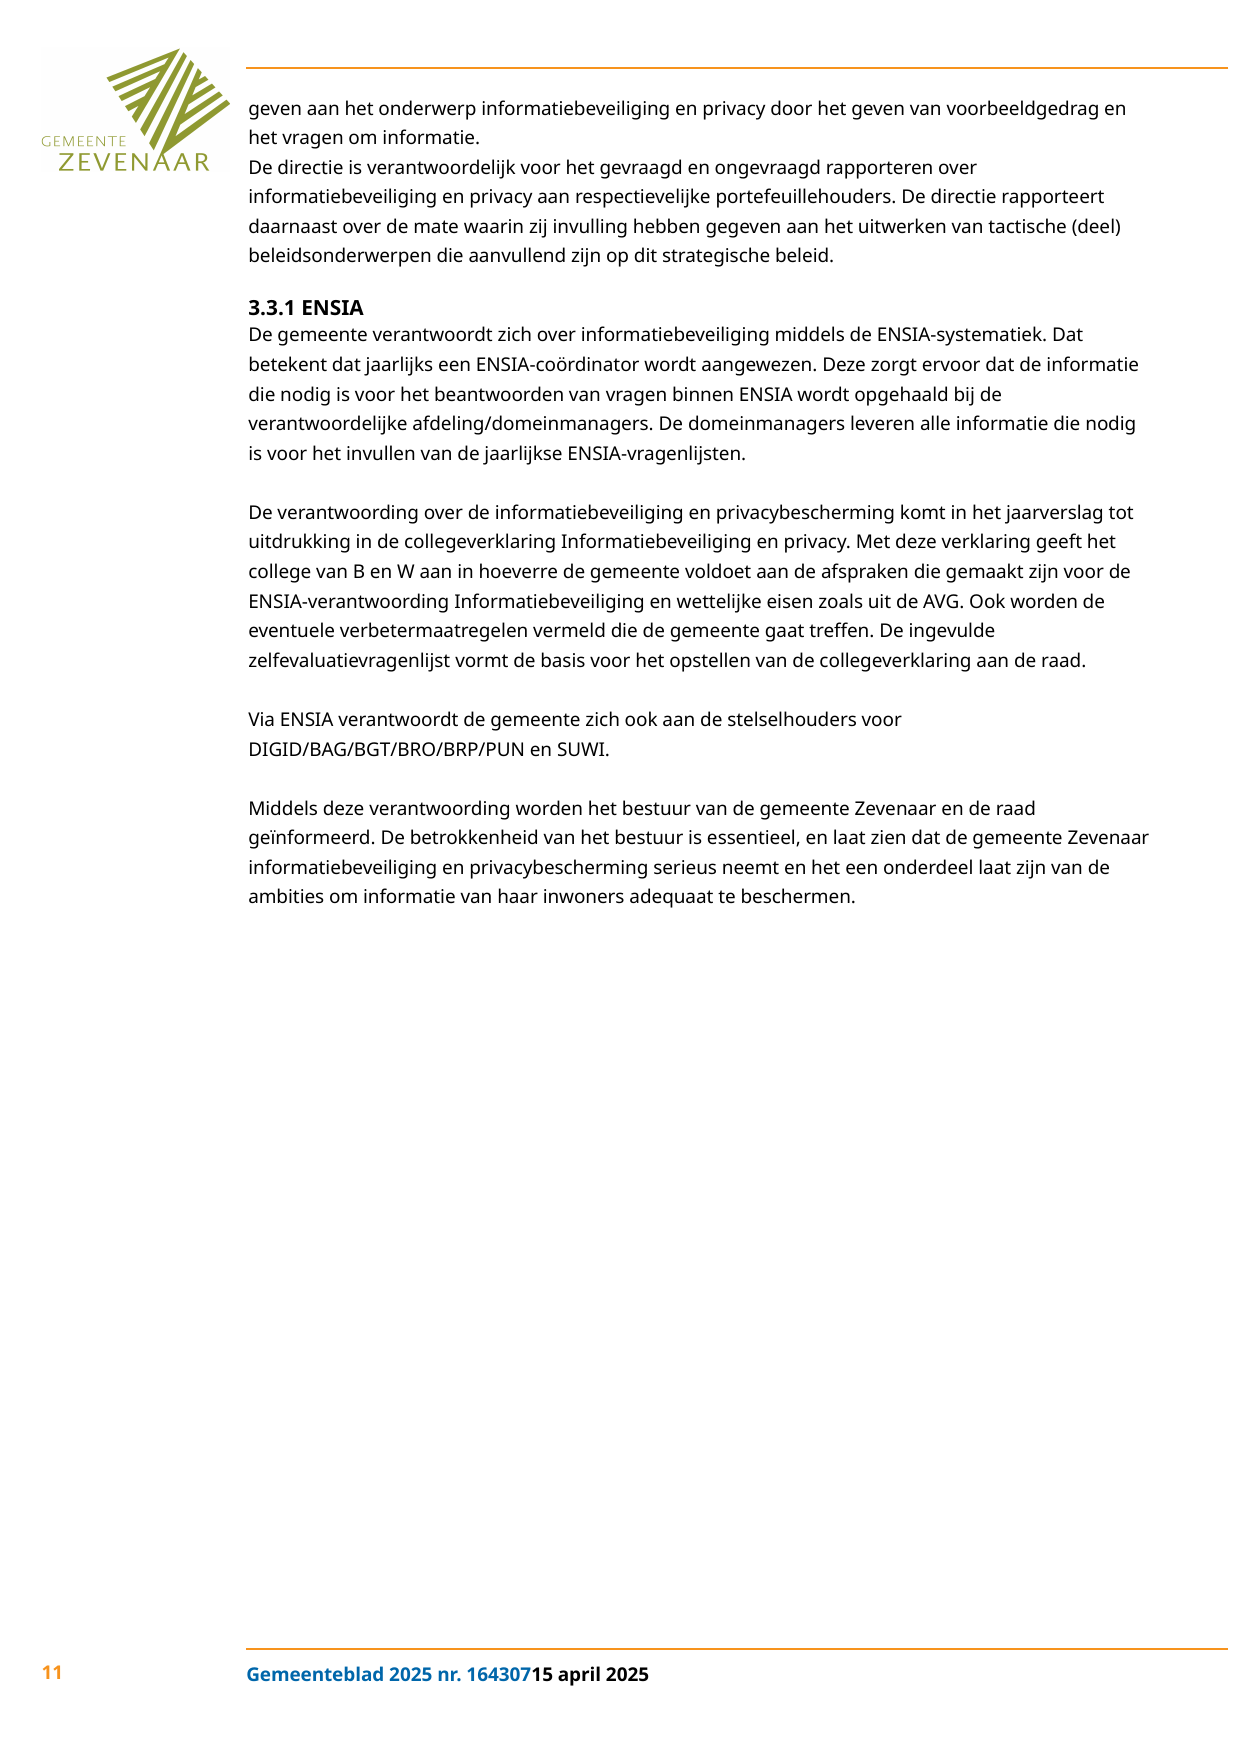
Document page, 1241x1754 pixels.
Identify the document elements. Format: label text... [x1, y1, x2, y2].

picture [41, 47, 231, 172]
text Via ENSIA verantwoordt de gemeente zich ook aan de stelselhouders voor DIGID/BAG/BGT/BRO/BRP/PUN en SUWI. [248, 706, 1152, 761]
text De verantwoording over de informatiebeveiliging en privacybescherming komt in het jaarverslag tot uitdrukking in de collegeverklaring Informatiebeveiliging en privacy. Met deze verklaring geeft het college van B en W aan in hoeverre de gemeente voldoet aan de afspraken die gemaakt zijn voor de ENSIA-verantwoording Informatiebeveiliging en wettelijke eisen zoals uit de AVG. Ook worden de eventuele verbetermaatregelen vermeld die de gemeente gaat treffen. De ingevulde zelfevaluatievragenlijst vormt de basis voor het opstellen van de collegeverklaring aan de raad. [248, 499, 1152, 673]
text Middels deze verantwoording worden het bestuur van de gemeente Zevenaar en de raad geïnformeerd. De betrokkenheid van het bestuur is essentieel, en laat zien dat de gemeente Zevenaar informatiebeveiliging en privacybescherming serieus neemt en het een onderdeel laat zijn van de ambities om informatie van haar inwoners adequaat te beschermen. [248, 795, 1152, 909]
text De directie is verantwoordelijk voor het gevraagd en ongevraagd rapporteren over informatiebeveiliging en privacy aan respectievelijke portefeuillehouders. De directie rapporteert daarnaast over de mate waarin zij invulling hebben gegeven aan het uitwerken van tactische (deel) beleidsonderwerpen die aanvullend zijn op dit strategische beleid. [248, 154, 1152, 268]
text 3.3.1 ENSIA [248, 293, 1152, 322]
text geven aan het onderwerp informatiebeveiliging en privacy door het geven van voorbeeldgedrag en het vragen om informatie. [248, 95, 1152, 150]
text De gemeente verantwoordt zich over informatiebeveiliging middels de ENSIA-systematiek. Dat betekent dat jaarlijks een ENSIA-coördinator wordt aangewezen. Deze zorgt ervoor dat de informatie die nodig is voor het beantwoorden van vragen binnen ENSIA wordt opgehaald bij de verantwoordelijke afdeling/domeinmanagers. De domeinmanagers leveren alle informatie die nodig is voor het invullen van de jaarlijkse ENSIA-vragenlijsten. [248, 322, 1152, 466]
